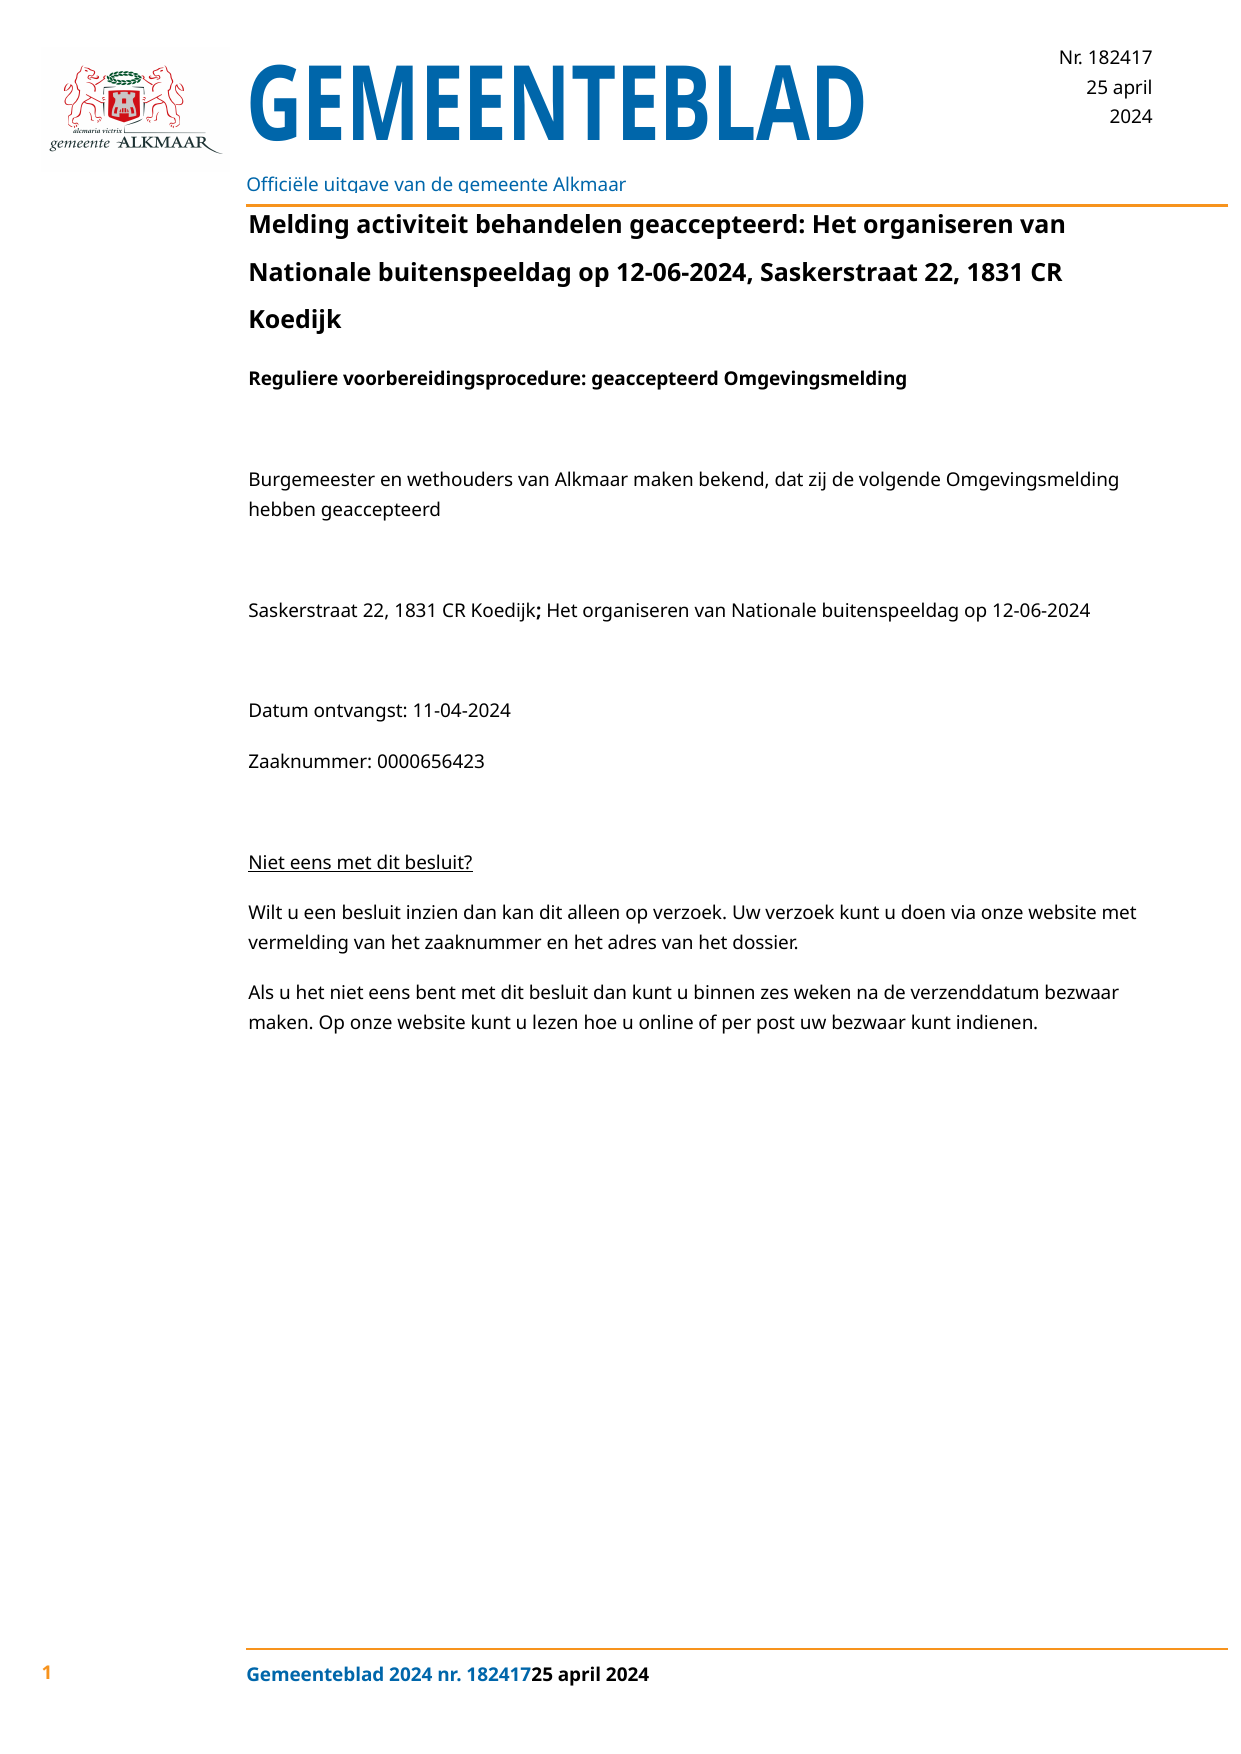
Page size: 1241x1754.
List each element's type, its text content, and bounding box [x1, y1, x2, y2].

text Melding activiteit behandelen geaccepteerd: Het organiseren van Nationale buitenspeeldag op 12-06-2024, Saskerstraat 22, 1831 CR Koedijk [248, 207, 1152, 336]
text Wilt u een besluit inzien dan kan dit alleen op verzoek. Uw verzoek kunt u doen via onze website met vermelding van het zaaknummer en het adres van het dossier. [248, 899, 1152, 954]
text Burgemeester en wethouders van Alkmaar maken bekend, dat zij de volgende Omgevingsmelding hebben geaccepteerd [248, 466, 1152, 522]
text Als u het niet eens bent met dit besluit dan kunt u binnen zes weken na de verzenddatum bezwaar maken. Op onze website kunt u lezen hoe u online of per post uw bezwaar kunt indienen. [248, 979, 1152, 1034]
text Reguliere voorbereidingsprocedure: geaccepteerd Omgevingsmelding [248, 366, 1152, 391]
text Saskerstraat 22, 1831 CR Koedijk; Het organiseren van Nationale buitenspeeldag op 12-06-2024 [248, 597, 1152, 622]
text Niet eens met dit besluit? [248, 849, 1152, 874]
picture [41, 47, 231, 172]
text Datum ontvangst: 11-04-2024 [248, 698, 1152, 723]
text Zaaknummer: 0000656423 [248, 748, 1152, 774]
